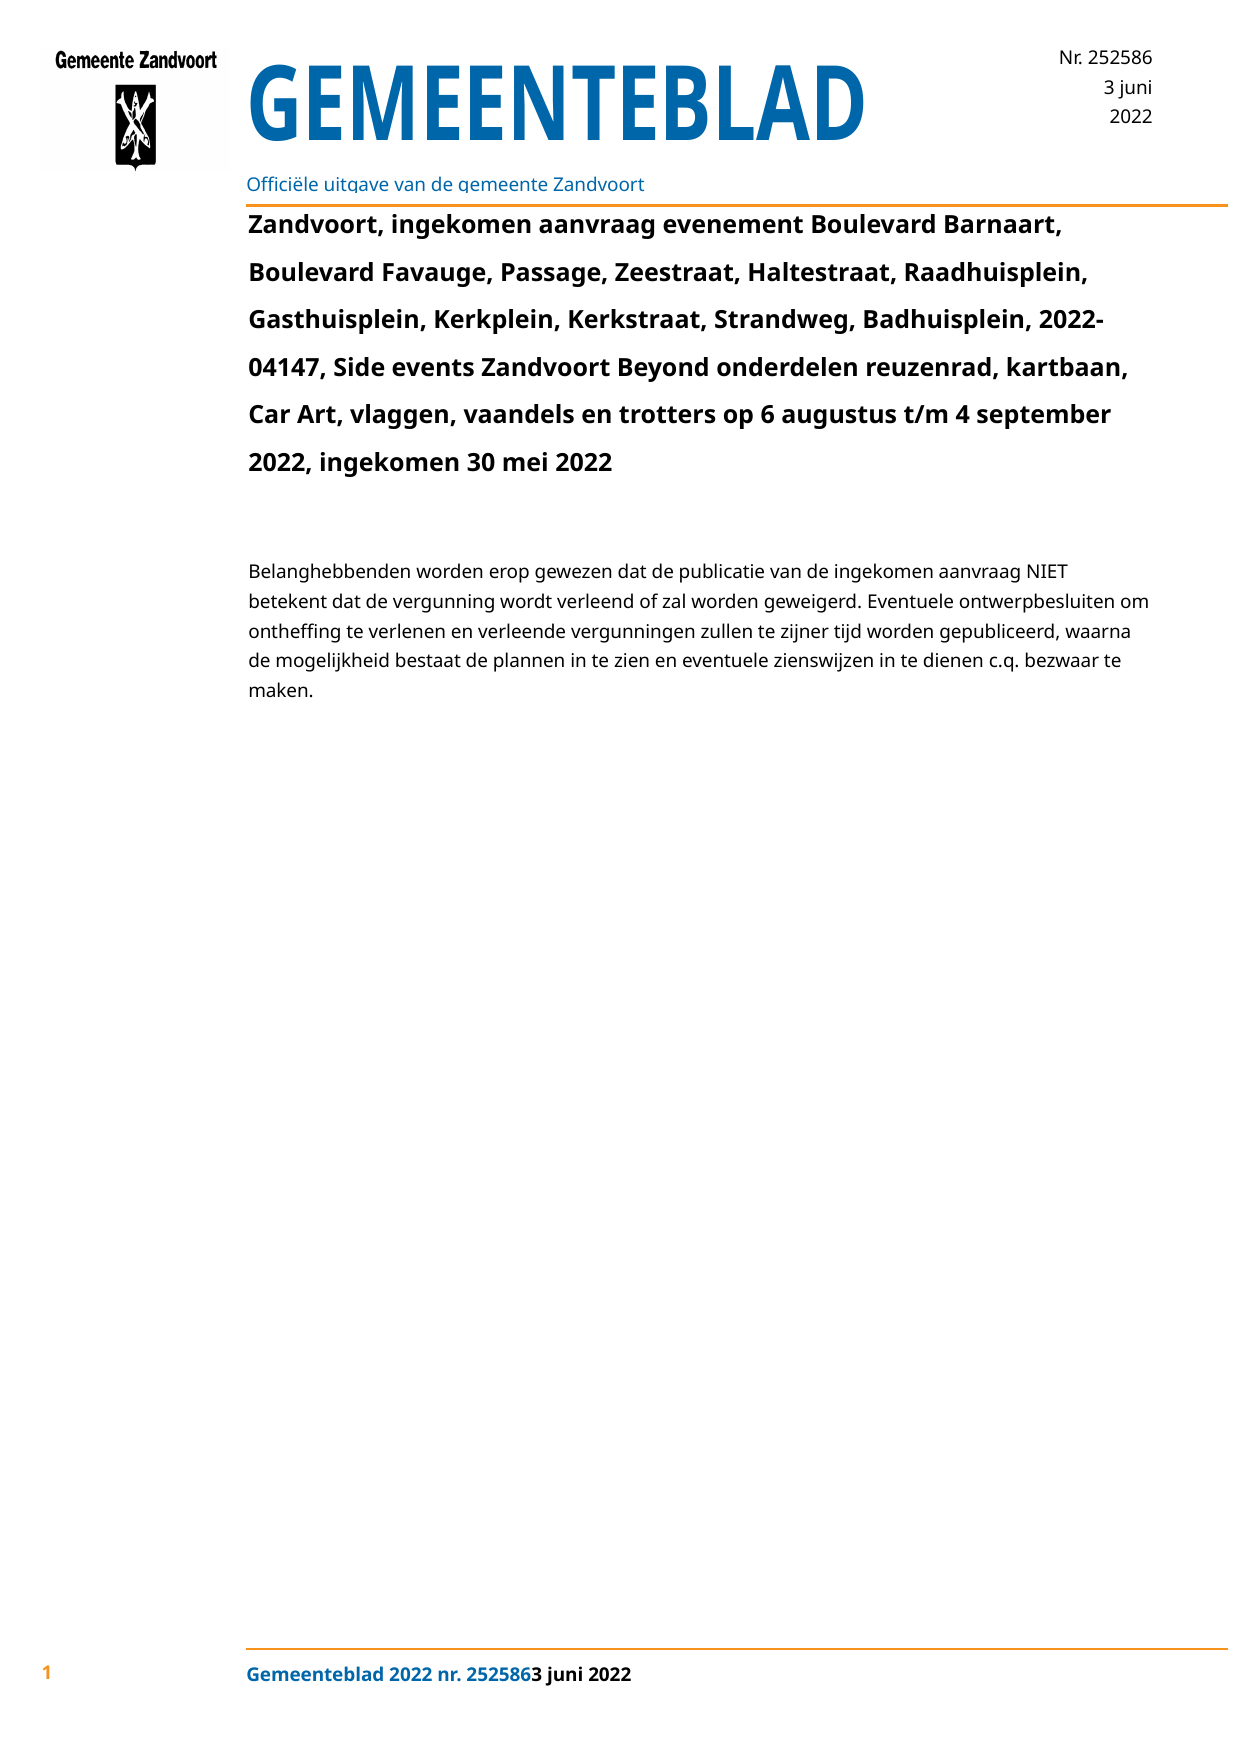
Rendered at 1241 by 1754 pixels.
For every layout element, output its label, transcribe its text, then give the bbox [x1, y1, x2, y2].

picture [41, 47, 231, 172]
text Belanghebbenden worden erop gewezen dat de publicatie van de ingekomen aanvraag NIET betekent dat de vergunning wordt verleend of zal worden geweigerd. Eventuele ontwerpbesluiten om ontheffing te verlenen en verleende vergunningen zullen te zijner tijd worden gepubliceerd, waarna de mogelijkheid bestaat de plannen in te zien en eventuele zienswijzen in te dienen c.q. bezwaar te maken. [248, 559, 1152, 703]
text Zandvoort, ingekomen aanvraag evenement Boulevard Barnaart, Boulevard Favauge, Passage, Zeestraat, Haltestraat, Raadhuisplein, Gasthuisplein, Kerkplein, Kerkstraat, Strandweg, Badhuisplein, 2022-04147, Side events Zandvoort Beyond onderdelen reuzenrad, kartbaan, Car Art, vlaggen, vaandels en trotters op 6 augustus t/m 4 september 2022, ingekomen 30 mei 2022 [248, 207, 1152, 479]
